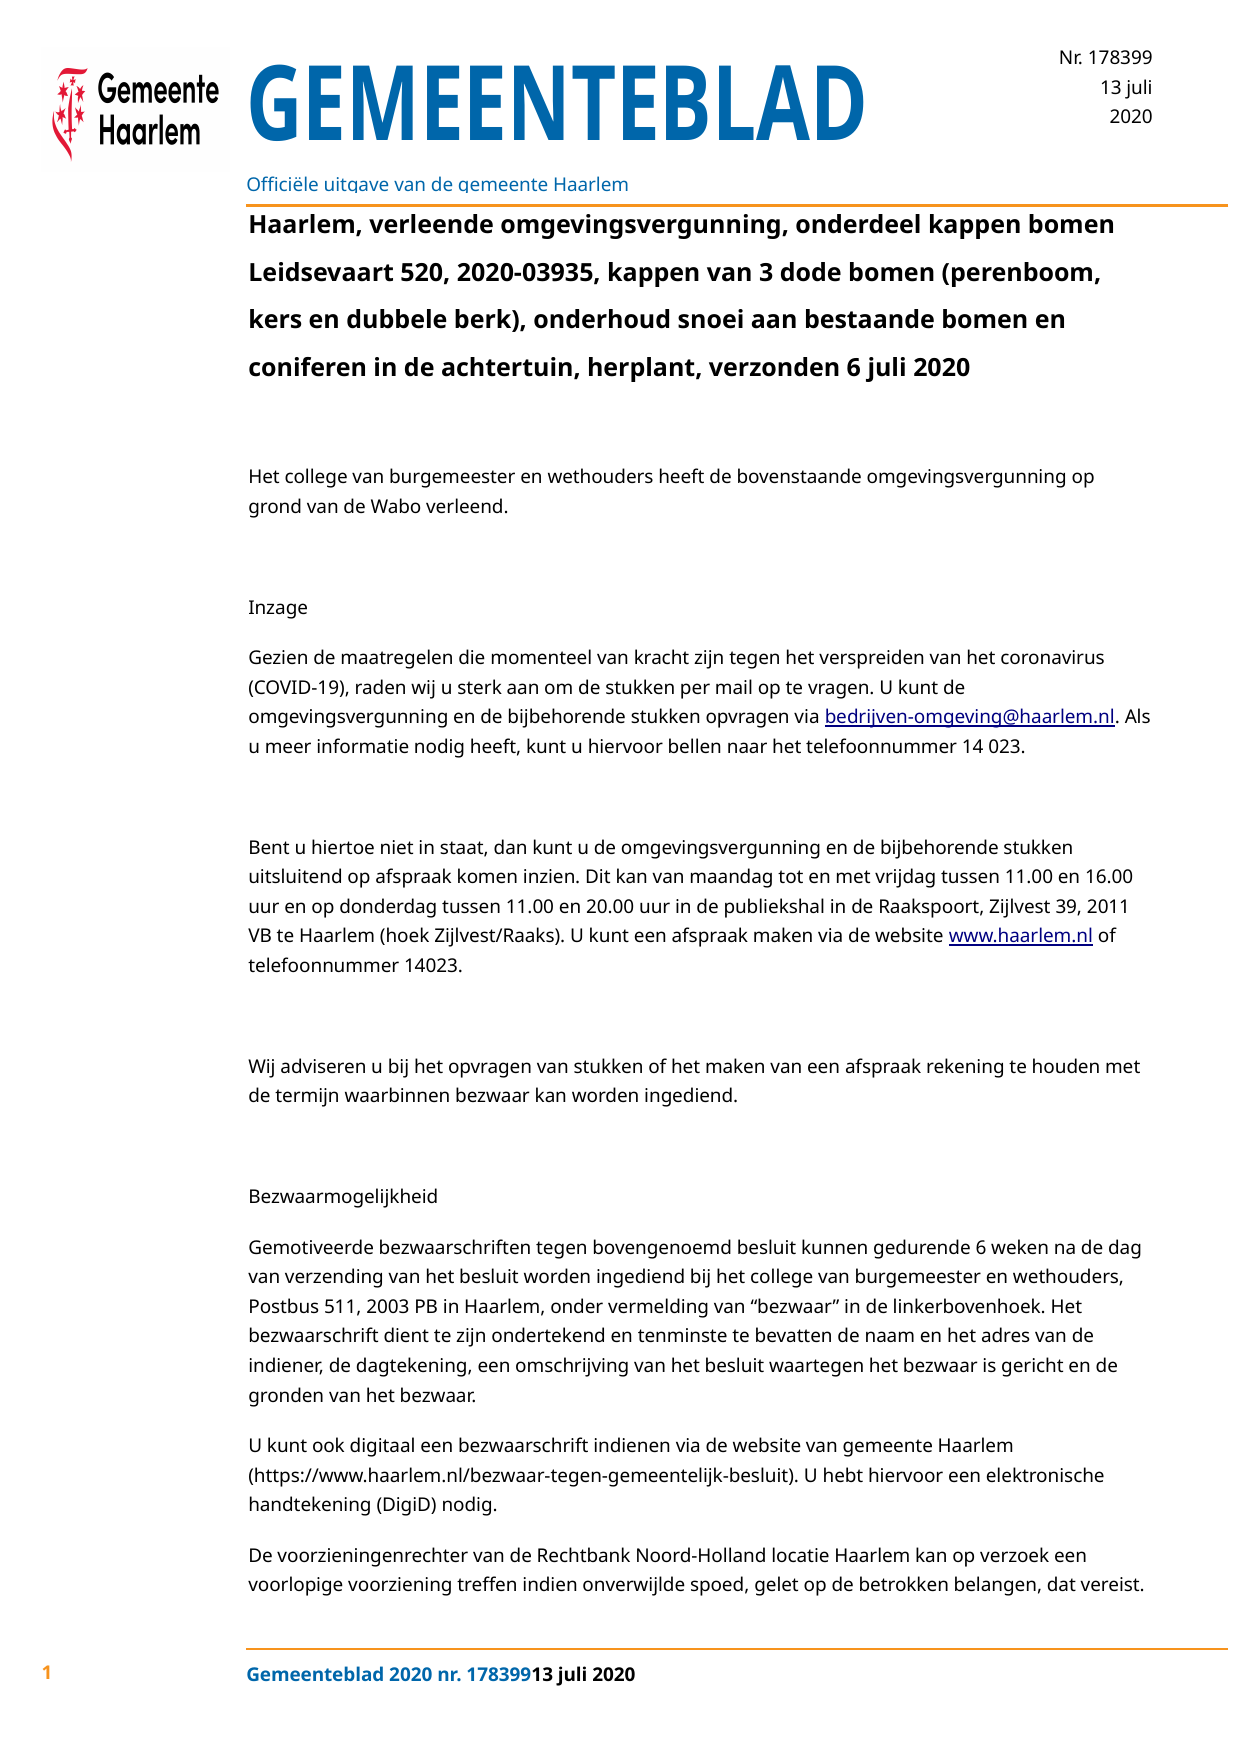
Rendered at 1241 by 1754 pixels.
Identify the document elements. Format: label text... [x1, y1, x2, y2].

text Inzage [248, 594, 1152, 620]
text U kunt ook digitaal een bezwaarschrift indienen via de website van gemeente Haarlem (https://www.haarlem.nl/bezwaar-tegen-gemeentelijk-besluit). U hebt hiervoor een elektronische handtekening (DigiD) nodig. [248, 1432, 1152, 1517]
text Gezien de maatregelen die momenteel van kracht zijn tegen het verspreiden van het coronavirus (COVID-19), raden wij u sterk aan om de stukken per mail op te vragen. U kunt de omgevingsvergunning en de bijbehorende stukken opvragen via bedrijven-omgeving@haarlem.nl. Als u meer informatie nodig heeft, kunt u hiervoor bellen naar het telefoonnummer 14 023. [248, 644, 1152, 759]
text Wij adviseren u bij het opvragen van stukken of het maken van een afspraak rekening te houden met de termijn waarbinnen bezwaar kan worden ingediend. [248, 1053, 1152, 1108]
text Haarlem, verleende omgevingsvergunning, onderdeel kappen bomen Leidsevaart 520, 2020-03935, kappen van 3 dode bomen (perenboom, kers en dubbele berk), onderhoud snoei aan bestaande bomen en coniferen in de achtertuin, herplant, verzonden 6 juli 2020 [248, 207, 1152, 384]
text Gemotiveerde bezwaarschriften tegen bovengenoemd besluit kunnen gedurende 6 weken na de dag van verzending van het besluit worden ingediend bij het college van burgemeester en wethouders, Postbus 511, 2003 PB in Haarlem, onder vermelding van “bezwaar” in de linkerbovenhoek. Het bezwaarschrift dient te zijn ondertekend en tenminste te bevatten de naam en het adres van de indiener, de dagtekening, een omschrijving van het besluit waartegen het bezwaar is gericht en de gronden van het bezwaar. [248, 1234, 1152, 1408]
text Het college van burgemeester en wethouders heeft de bovenstaande omgevingsvergunning op grond van de Wabo verleend. [248, 463, 1152, 519]
text Bezwaarmogelijkheid [248, 1183, 1152, 1209]
picture [41, 47, 231, 172]
text De voorzieningenrechter van de Rechtbank Noord-Holland locatie Haarlem kan op verzoek een voorlopige voorziening treffen indien onverwijlde spoed, gelet op de betrokken belangen, dat vereist. [248, 1542, 1152, 1597]
text Bent u hiertoe niet in staat, dan kunt u de omgevingsvergunning en de bijbehorende stukken uitsluitend op afspraak komen inzien. Dit kan van maandag tot en met vrijdag tussen 11.00 en 16.00 uur en op donderdag tussen 11.00 en 20.00 uur in de publiekshal in de Raakspoort, Zijlvest 39, 2011 VB te Haarlem (hoek Zijlvest/Raaks). U kunt een afspraak maken via de website www.haarlem.nl of telefoonnummer 14023. [248, 834, 1152, 978]
